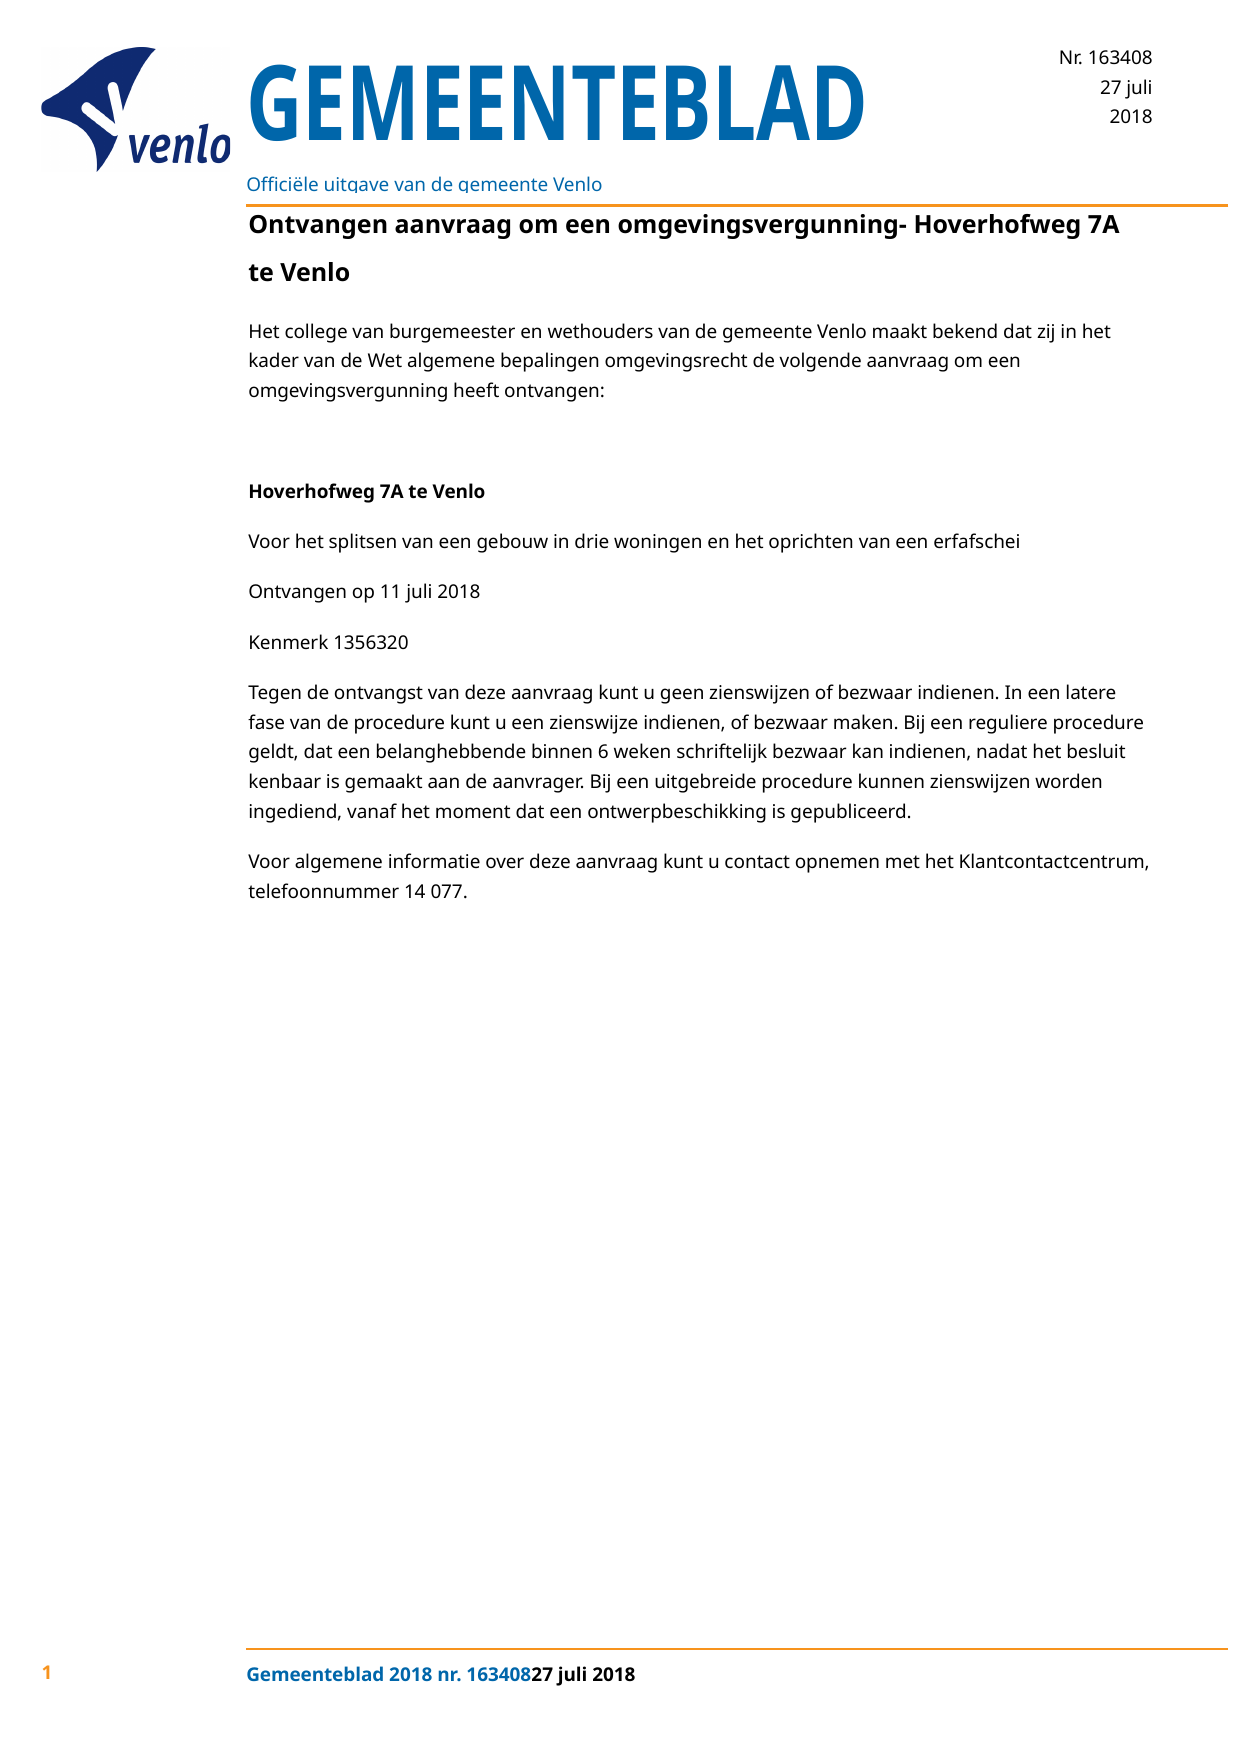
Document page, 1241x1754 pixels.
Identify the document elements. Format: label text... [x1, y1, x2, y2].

text Tegen de ontvangst van deze aanvraag kunt u geen zienswijzen of bezwaar indienen. In een latere fase van de procedure kunt u een zienswijze indienen, of bezwaar maken. Bij een reguliere procedure geldt, dat een belanghebbende binnen 6 weken schriftelijk bezwaar kan indienen, nadat het besluit kenbaar is gemaakt aan de aanvrager. Bij een uitgebreide procedure kunnen zienswijzen worden ingediend, vanaf het moment dat een ontwerpbeschikking is gepubliceerd. [248, 679, 1152, 824]
text Het college van burgemeester en wethouders van de gemeente Venlo maakt bekend dat zij in het kader van de Wet algemene bepalingen omgevingsrecht de volgende aanvraag om een omgevingsvergunning heeft ontvangen: [248, 318, 1152, 403]
text Hoverhofweg 7A te Venlo [248, 478, 1152, 504]
text Ontvangen op 11 juli 2018 [248, 579, 1152, 604]
text Kenmerk 1356320 [248, 629, 1152, 655]
text Ontvangen aanvraag om een omgevingsvergunning- Hoverhofweg 7A te Venlo [248, 207, 1152, 288]
picture [41, 47, 231, 172]
text Voor het splitsen van een gebouw in drie woningen en het oprichten van een erfafschei [248, 528, 1152, 554]
text Voor algemene informatie over deze aanvraag kunt u contact opnemen met het Klantcontactcentrum, telefoonnummer 14 077. [248, 848, 1152, 904]
